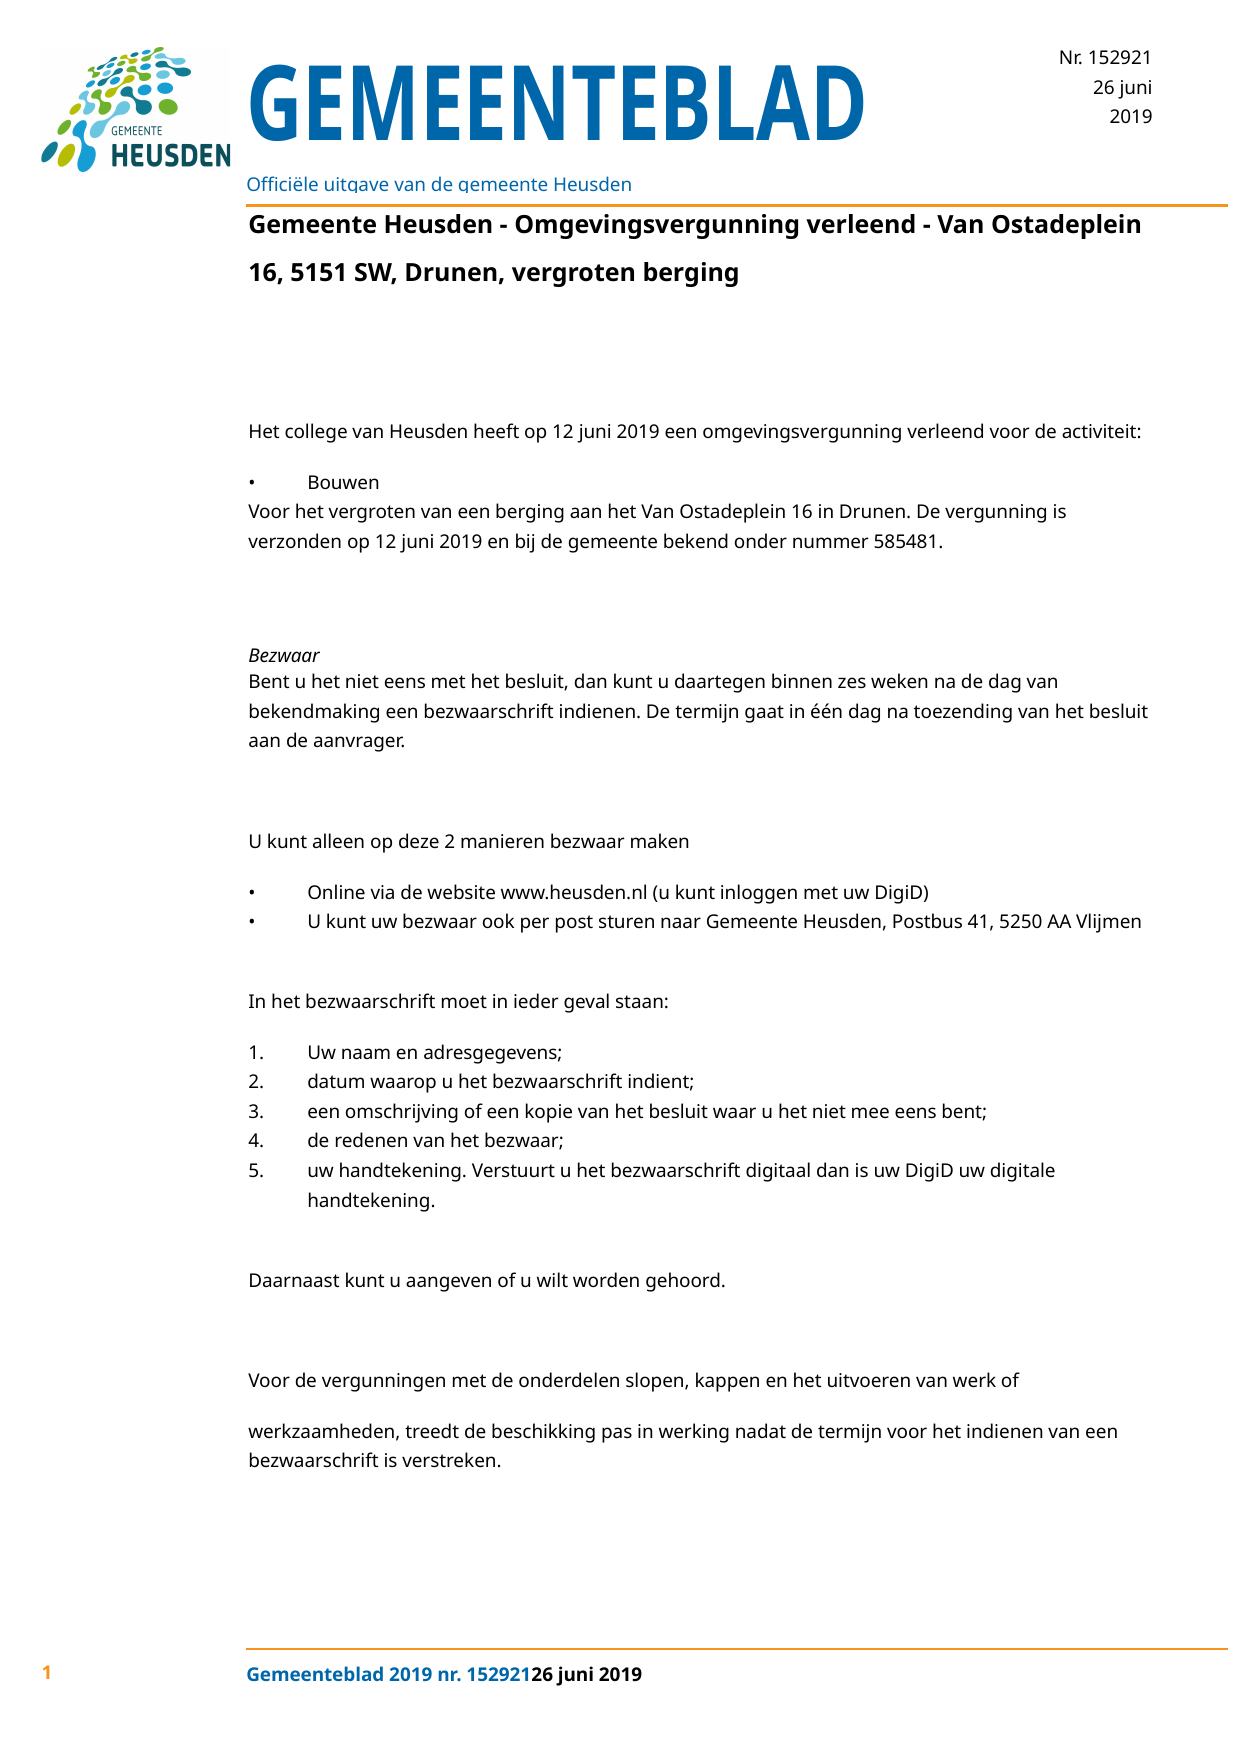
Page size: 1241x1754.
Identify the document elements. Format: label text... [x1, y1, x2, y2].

text Daarnaast kunt u aangeven of u wilt worden gehoord. [248, 1267, 1152, 1292]
list uw handtekening. Verstuurt u het bezwaarschrift digitaal dan is uw DigiD uw digitale handtekening. [248, 1157, 1152, 1212]
text Bezwaar [248, 643, 1152, 668]
text Bent u het niet eens met het besluit, dan kunt u daartegen binnen zes weken na de dag van bekendmaking een bezwaarschrift indienen. De termijn gaat in één dag na toezending van het besluit aan de aanvrager. [248, 668, 1152, 753]
text Het college van Heusden heeft op 12 juni 2019 een omgevingsvergunning verleend voor de activiteit: [248, 419, 1152, 444]
text U kunt alleen op deze 2 manieren bezwaar maken [248, 828, 1152, 854]
text Gemeente Heusden - Omgevingsvergunning verleend - Van Ostadeplein 16, 5151 SW, Drunen, vergroten berging [248, 207, 1152, 288]
list U kunt uw bezwaar ook per post sturen naar Gemeente Heusden, Postbus 41, 5250 AA Vlijmen [248, 908, 1152, 934]
text In het bezwaarschrift moet in ieder geval staan: [248, 988, 1152, 1014]
list Uw naam en adresgegevens; [248, 1039, 1152, 1064]
list Online via de website www.heusden.nl (u kunt inloggen met uw DigiD) [248, 879, 1152, 904]
text Voor het vergroten van een berging aan het Van Ostadeplein 16 in Drunen. De vergunning is verzonden op 12 juni 2019 en bij de gemeente bekend onder nummer 585481. [248, 499, 1152, 554]
list datum waarop u het bezwaarschrift indient; [248, 1068, 1152, 1094]
text Voor de vergunningen met de onderdelen slopen, kappen en het uitvoeren van werk of [248, 1368, 1152, 1393]
text werkzaamheden, treedt de beschikking pas in werking nadat de termijn voor het indienen van een bezwaarschrift is verstreken. [248, 1418, 1152, 1473]
picture [41, 47, 231, 172]
list een omschrijving of een kopie van het besluit waar u het niet mee eens bent; [248, 1098, 1152, 1124]
list de redenen van het bezwaar; [248, 1128, 1152, 1153]
list Bouwen [248, 469, 1152, 495]
